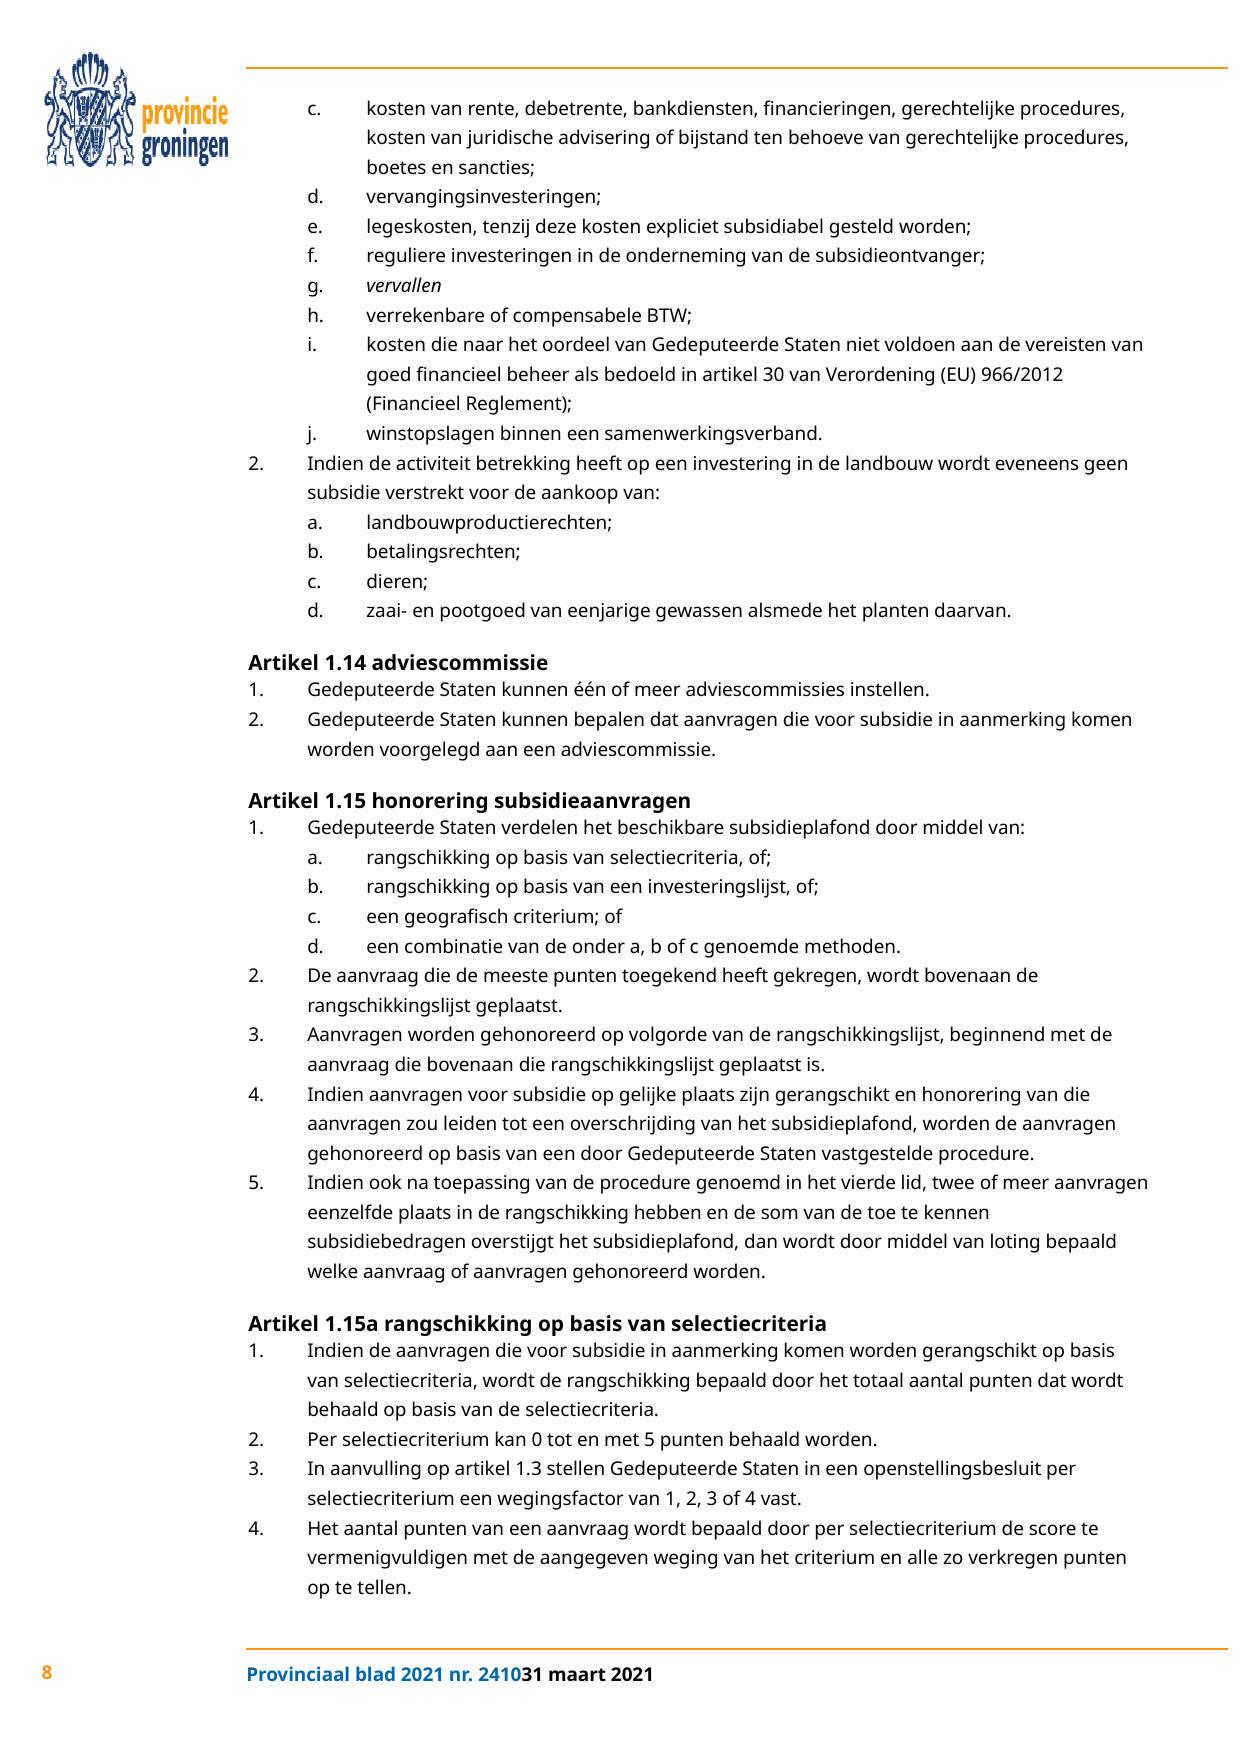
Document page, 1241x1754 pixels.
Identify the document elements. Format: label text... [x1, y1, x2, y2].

list Aanvragen worden gehonoreerd op volgorde van de rangschikkingslijst, beginnend met de aanvraag die bovenaan die rangschikkingslijst geplaatst is. [248, 1022, 1152, 1077]
list zaai- en pootgoed van eenjarige gewassen alsmede het planten daarvan. [307, 598, 1152, 623]
list een geografisch criterium; of [307, 903, 1152, 929]
list Indien aanvragen voor subsidie op gelijke plaats zijn gerangschikt en honorering van die aanvragen zou leiden tot een overschrijding van het subsidieplafond, worden de aanvragen gehonoreerd op basis van een door Gedeputeerde Staten vastgestelde procedure. [248, 1081, 1152, 1166]
text Artikel 1.14 adviescommissie [248, 648, 1152, 677]
list Gedeputeerde Staten verdelen het beschikbare subsidieplafond door middel van: [248, 814, 1152, 840]
list vervangingsinvesteringen; [307, 183, 1152, 209]
list Gedeputeerde Staten kunnen één of meer adviescommissies instellen. [248, 677, 1152, 702]
list reguliere investeringen in de onderneming van de subsidieontvanger; [307, 243, 1152, 268]
list De aanvraag die de meeste punten toegekend heeft gekregen, wordt bovenaan de rangschikkingslijst geplaatst. [248, 962, 1152, 1018]
list Indien ook na toepassing van de procedure genoemd in het vierde lid, twee of meer aanvragen eenzelfde plaats in de rangschikking hebben en de som van de toe te kennen subsidiebedragen overstijgt het subsidieplafond, dan wordt door middel van loting bepaald welke aanvraag of aanvragen gehonoreerd worden. [248, 1169, 1152, 1284]
list vervallen [307, 272, 1152, 298]
list Het aantal punten van een aanvraag wordt bepaald door per selectiecriterium de score te vermenigvuldigen met de aangegeven weging van het criterium en alle zo verkregen punten op te tellen. [248, 1515, 1152, 1599]
list Indien de activiteit betrekking heeft op een investering in de landbouw wordt eveneens geen subsidie verstrekt voor de aankoop van: [248, 450, 1152, 505]
list Indien de aanvragen die voor subsidie in aanmerking komen worden gerangschikt op basis van selectiecriteria, wordt de rangschikking bepaald door het totaal aantal punten dat wordt behaald op basis van de selectiecriteria. [248, 1337, 1152, 1422]
list kosten van rente, debetrente, bankdiensten, financieringen, gerechtelijke procedures, kosten van juridische advisering of bijstand ten behoeve van gerechtelijke procedures, boetes en sancties; [307, 95, 1152, 180]
list rangschikking op basis van selectiecriteria, of; [307, 844, 1152, 870]
picture [41, 47, 231, 172]
list legeskosten, tenzij deze kosten expliciet subsidiabel gesteld worden; [307, 213, 1152, 239]
list betalingsrechten; [307, 538, 1152, 564]
text Artikel 1.15 honorering subsidieaanvragen [248, 786, 1152, 814]
list verrekenbare of compensabele BTW; [307, 302, 1152, 328]
text Artikel 1.15a rangschikking op basis van selectiecriteria [248, 1309, 1152, 1337]
list kosten die naar het oordeel van Gedeputeerde Staten niet voldoen aan de vereisten van goed financieel beheer als bedoeld in artikel 30 van Verordening (EU) 966/2012 (Financieel Reglement); [307, 331, 1152, 416]
list Per selectiecriterium kan 0 tot en met 5 punten behaald worden. [248, 1426, 1152, 1452]
list Gedeputeerde Staten kunnen bepalen dat aanvragen die voor subsidie in aanmerking komen worden voorgelegd aan een adviescommissie. [248, 706, 1152, 761]
list winstopslagen binnen een samenwerkingsverband. [307, 420, 1152, 446]
list dieren; [307, 568, 1152, 594]
list In aanvulling op artikel 1.3 stellen Gedeputeerde Staten in een openstellingsbesluit per selectiecriterium een wegingsfactor van 1, 2, 3 of 4 vast. [248, 1456, 1152, 1511]
list een combinatie van de onder a, b of c genoemde methoden. [307, 933, 1152, 959]
list landbouwproductierechten; [307, 509, 1152, 535]
list rangschikking op basis van een investeringslijst, of; [307, 874, 1152, 899]
